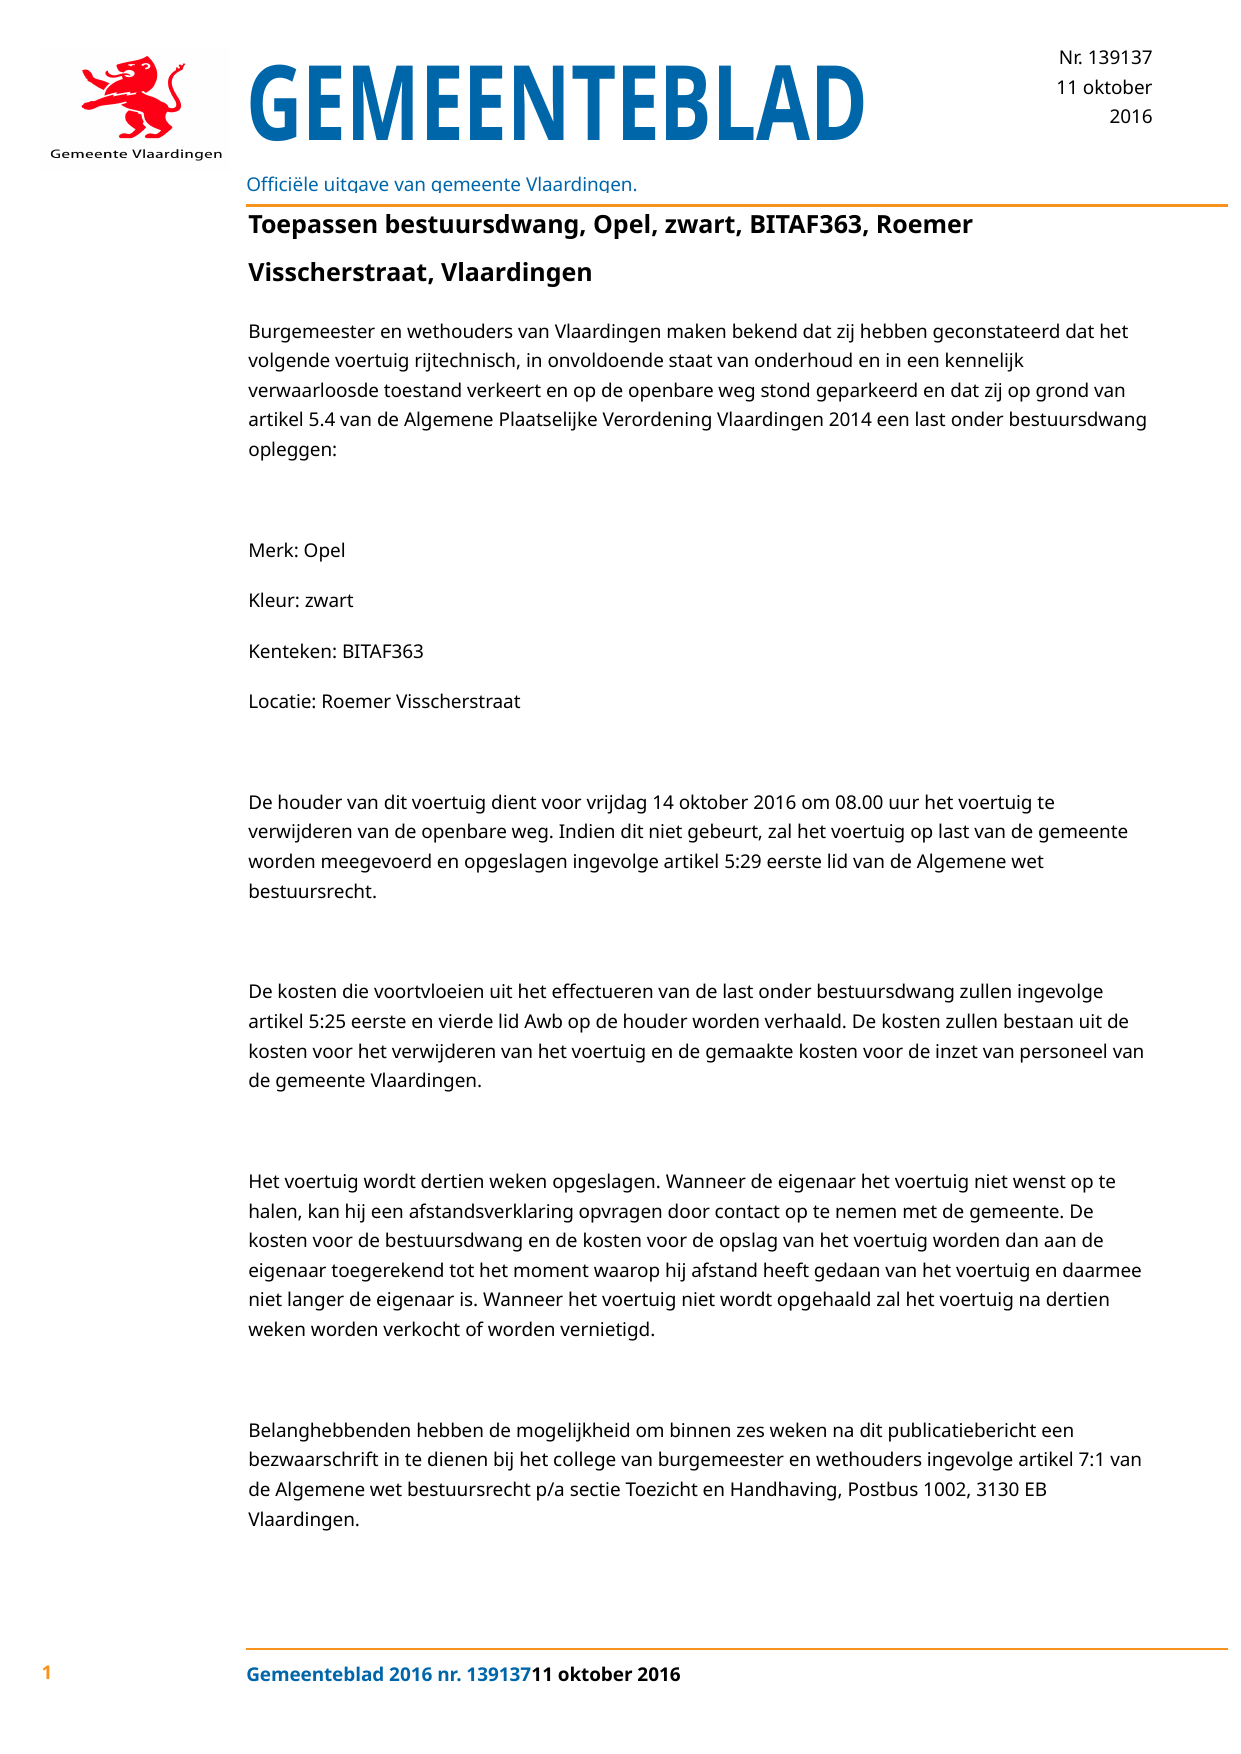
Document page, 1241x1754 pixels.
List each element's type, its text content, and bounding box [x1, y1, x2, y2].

text Burgemeester en wethouders van Vlaardingen maken bekend dat zij hebben geconstateerd dat het volgende voertuig rijtechnisch, in onvoldoende staat van onderhoud en in een kennelijk verwaarloosde toestand verkeert en op de openbare weg stond geparkeerd en dat zij op grond van artikel 5.4 van de Algemene Plaatselijke Verordening Vlaardingen 2014 een last onder bestuursdwang opleggen: [248, 318, 1152, 462]
text Locatie: Roemer Visscherstraat [248, 688, 1152, 714]
text Kenteken: BITAF363 [248, 638, 1152, 664]
text Belanghebbenden hebben de mogelijkheid om binnen zes weken na dit publicatiebericht een bezwaarschrift in te dienen bij het college van burgemeester en wethouders ingevolge artikel 7:1 van de Algemene wet bestuursrecht p/a sectie Toezicht en Handhaving, Postbus 1002, 3130 EB Vlaardingen. [248, 1417, 1152, 1532]
text Merk: Opel [248, 537, 1152, 563]
text De houder van dit voertuig dient voor vrijdag 14 oktober 2016 om 08.00 uur het voertuig te verwijderen van de openbare weg. Indien dit niet gebeurt, zal het voertuig op last van de gemeente worden meegevoerd en opgeslagen ingevolge artikel 5:29 eerste lid van de Algemene wet bestuursrecht. [248, 789, 1152, 904]
text De kosten die voortvloeien uit het effectueren van de last onder bestuursdwang zullen ingevolge artikel 5:25 eerste en vierde lid Awb op de houder worden verhaald. De kosten zullen bestaan uit de kosten voor het verwijderen van het voertuig en de gemaakte kosten voor de inzet van personeel van de gemeente Vlaardingen. [248, 979, 1152, 1093]
picture [41, 47, 231, 172]
text Kleur: zwart [248, 587, 1152, 613]
text Het voertuig wordt dertien weken opgeslagen. Wanneer de eigenaar het voertuig niet wenst op te halen, kan hij een afstandsverklaring opvragen door contact op te nemen met de gemeente. De kosten voor de bestuursdwang en de kosten voor de opslag van het voertuig worden dan aan de eigenaar toegerekend tot het moment waarop hij afstand heeft gedaan van het voertuig en daarmee niet langer de eigenaar is. Wanneer het voertuig niet wordt opgehaald zal het voertuig na dertien weken worden verkocht of worden vernietigd. [248, 1168, 1152, 1342]
text Toepassen bestuursdwang, Opel, zwart, BITAF363, Roemer Visscherstraat, Vlaardingen [248, 207, 1152, 288]
